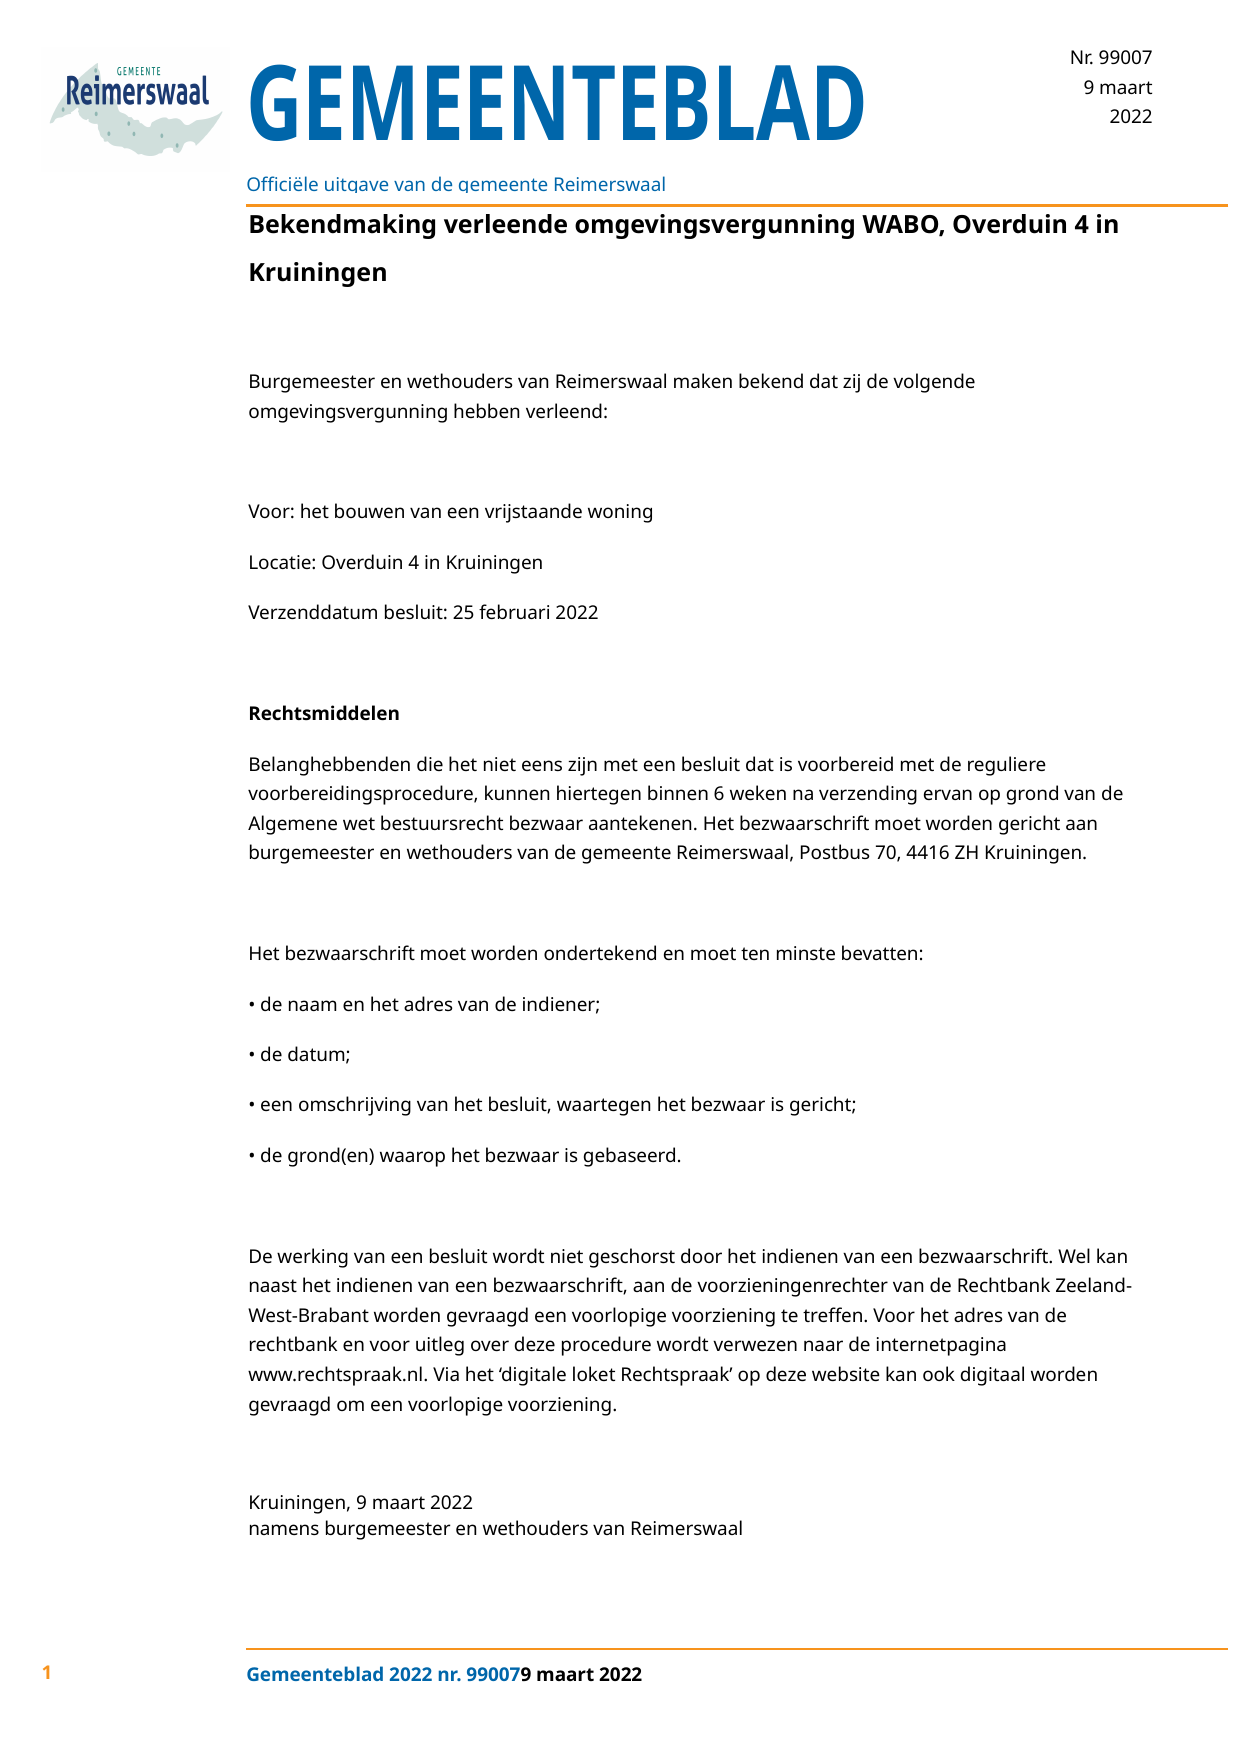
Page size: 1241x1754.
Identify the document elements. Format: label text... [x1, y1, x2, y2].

text De werking van een besluit wordt niet geschorst door het indienen van een bezwaarschrift. Wel kan naast het indienen van een bezwaarschrift, aan de voorzieningenrechter van de Rechtbank Zeeland-West-Brabant worden gevraagd een voorlopige voorziening te treffen. Voor het adres van de rechtbank en voor uitleg over deze procedure wordt verwezen naar de internetpagina www.rechtspraak.nl. Via het ‘digitale loket Rechtspraak’ op deze website kan ook digitaal worden gevraagd om een voorlopige voorziening. [248, 1243, 1152, 1417]
text Bekendmaking verleende omgevingsvergunning WABO, Overduin 4 in Kruiningen [248, 207, 1152, 288]
text • een omschrijving van het besluit, waartegen het bezwaar is gericht; [248, 1092, 1152, 1117]
text Verzenddatum besluit: 25 februari 2022 [248, 599, 1152, 625]
text Locatie: Overduin 4 in Kruiningen [248, 549, 1152, 575]
picture [41, 47, 231, 172]
text Kruiningen, 9 maart 2022 [248, 1489, 1152, 1515]
text Burgemeester en wethouders van Reimerswaal maken bekend dat zij de volgende omgevingsvergunning hebben verleend: [248, 368, 1152, 424]
text namens burgemeester en wethouders van Reimerswaal [248, 1515, 1152, 1541]
text • de grond(en) waarop het bezwaar is gebaseerd. [248, 1142, 1152, 1168]
text Belanghebbenden die het niet eens zijn met een besluit dat is voorbereid met de reguliere voorbereidingsprocedure, kunnen hiertegen binnen 6 weken na verzending ervan op grond van de Algemene wet bestuursrecht bezwaar aantekenen. Het bezwaarschrift moet worden gericht aan burgemeester en wethouders van de gemeente Reimerswaal, Postbus 70, 4416 ZH Kruiningen. [248, 751, 1152, 865]
text Voor: het bouwen van een vrijstaande woning [248, 499, 1152, 524]
text Rechtsmiddelen [248, 700, 1152, 726]
text • de datum; [248, 1041, 1152, 1067]
text Het bezwaarschrift moet worden ondertekend en moet ten minste bevatten: [248, 940, 1152, 966]
text • de naam en het adres van de indiener; [248, 991, 1152, 1017]
